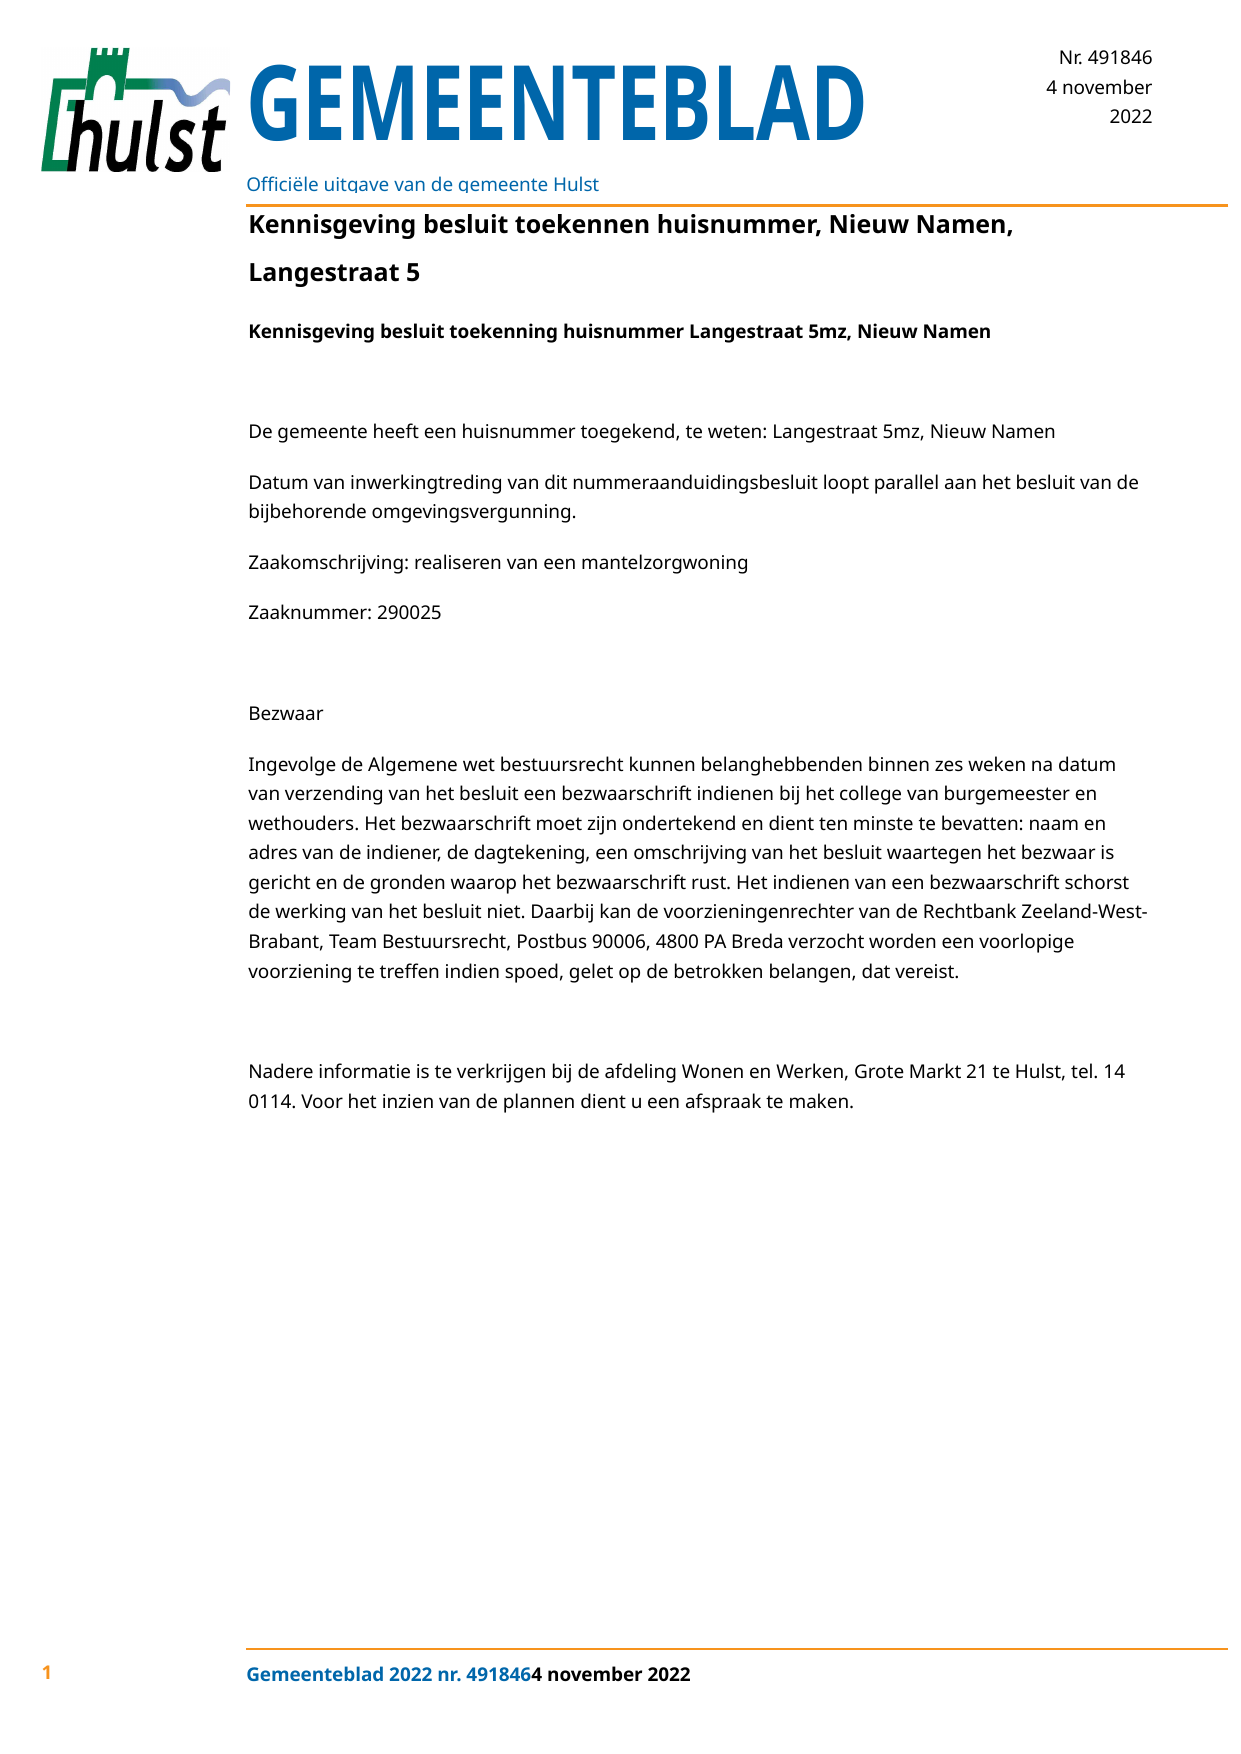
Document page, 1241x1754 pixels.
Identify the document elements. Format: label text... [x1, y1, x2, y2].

text Datum van inwerkingtreding van dit nummeraanduidingsbesluit loopt parallel aan het besluit van de bijbehorende omgevingsvergunning. [248, 469, 1152, 524]
text Ingevolge de Algemene wet bestuursrecht kunnen belanghebbenden binnen zes weken na datum van verzending van het besluit een bezwaarschrift indienen bij het college van burgemeester en wethouders. Het bezwaarschrift moet zijn ondertekend en dient ten minste te bevatten: naam en adres van de indiener, de dagtekening, een omschrijving van het besluit waartegen het bezwaar is gericht en de gronden waarop het bezwaarschrift rust. Het indienen van een bezwaarschrift schorst de werking van het besluit niet. Daarbij kan de voorzieningenrechter van de Rechtbank Zeeland-West-Brabant, Team Bestuursrecht, Postbus 90006, 4800 PA Breda verzocht worden een voorlopige voorziening te treffen indien spoed, gelet op de betrokken belangen, dat vereist. [248, 751, 1152, 984]
text Zaaknummer: 290025 [248, 599, 1152, 625]
text Zaakomschrijving: realiseren van een mantelzorgwoning [248, 549, 1152, 575]
text Nadere informatie is te verkrijgen bij de afdeling Wonen en Werken, Grote Markt 21 te Hulst, tel. 14 0114. Voor het inzien van de plannen dient u een afspraak te maken. [248, 1059, 1152, 1114]
text Kennisgeving besluit toekenning huisnummer Langestraat 5mz, Nieuw Namen [248, 318, 1152, 344]
text De gemeente heeft een huisnummer toegekend, te weten: Langestraat 5mz, Nieuw Namen [248, 419, 1152, 444]
picture [41, 47, 231, 172]
text Kennisgeving besluit toekennen huisnummer, Nieuw Namen, Langestraat 5 [248, 207, 1152, 288]
text Bezwaar [248, 700, 1152, 726]
